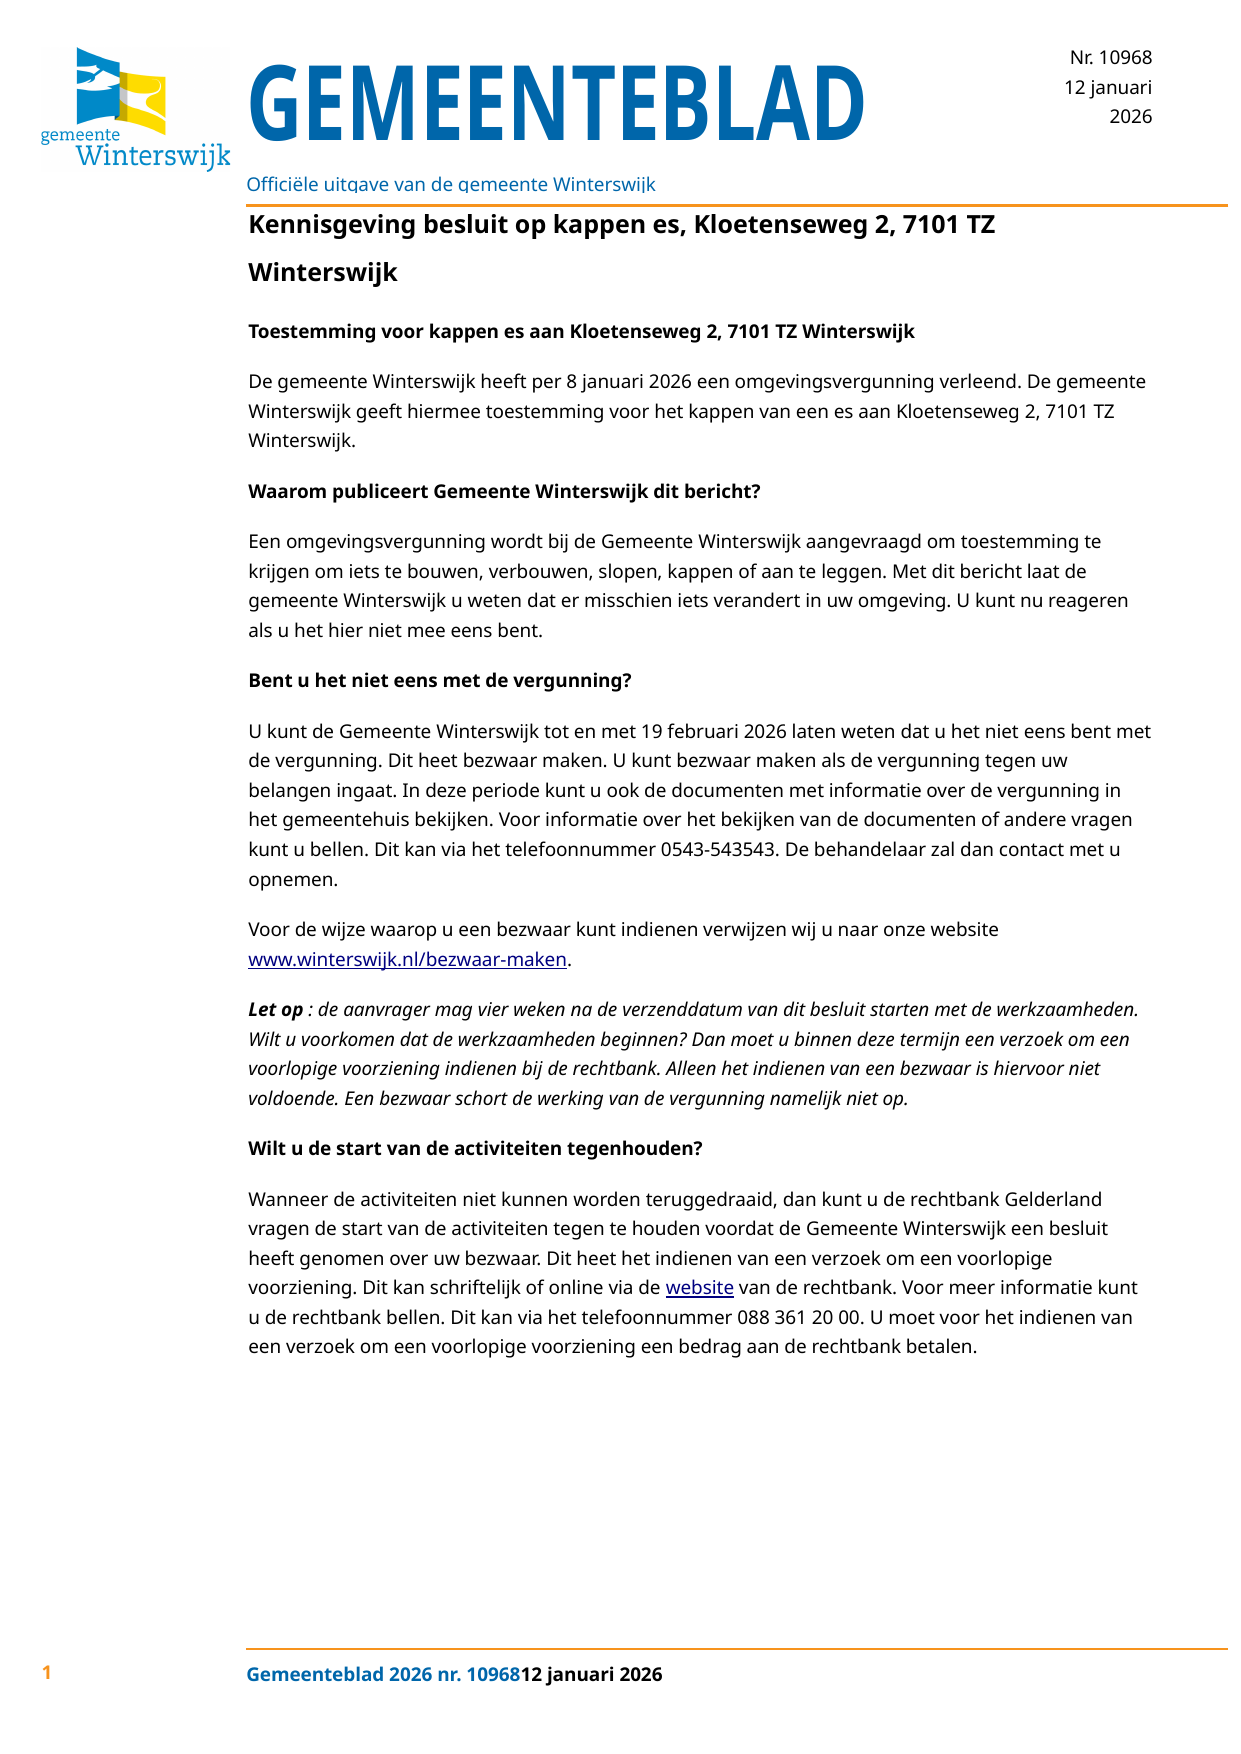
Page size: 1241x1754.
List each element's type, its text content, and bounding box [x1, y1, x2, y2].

text Bent u het niet eens met de vergunning? [248, 667, 1152, 693]
text Wilt u de start van de activiteiten tegenhouden? [248, 1135, 1152, 1161]
text Kennisgeving besluit op kappen es, Kloetenseweg 2, 7101 TZ Winterswijk [248, 207, 1152, 288]
text Toestemming voor kappen es aan Kloetenseweg 2, 7101 TZ Winterswijk [248, 318, 1152, 344]
text Waarom publiceert Gemeente Winterswijk dit bericht? [248, 478, 1152, 504]
picture [41, 47, 231, 172]
text U kunt de Gemeente Winterswijk tot en met 19 februari 2026 laten weten dat u het niet eens bent met de vergunning. Dit heet bezwaar maken. U kunt bezwaar maken als de vergunning tegen uw belangen ingaat. In deze periode kunt u ook de documenten met informatie over de vergunning in het gemeentehuis bekijken. Voor informatie over het bekijken van de documenten of andere vragen kunt u bellen. Dit kan via het telefoonnummer 0543-543543. De behandelaar zal dan contact met u opnemen. [248, 718, 1152, 892]
text Voor de wijze waarop u een bezwaar kunt indienen verwijzen wij u naar onze website www.winterswijk.nl/bezwaar-maken. [248, 916, 1152, 972]
picture [225, 153, 231, 162]
text Let op : de aanvrager mag vier weken na de verzenddatum van dit besluit starten met de werkzaamheden. Wilt u voorkomen dat de werkzaamheden beginnen? Dan moet u binnen deze termijn een verzoek om een voorlopige voorziening indienen bij de rechtbank. Alleen het indienen van een bezwaar is hiervoor niet voldoende. Een bezwaar schort de werking van de vergunning namelijk niet op. [248, 996, 1152, 1111]
text Wanneer de activiteiten niet kunnen worden teruggedraaid, dan kunt u de rechtbank Gelderland vragen de start van de activiteiten tegen te houden voordat de Gemeente Winterswijk een besluit heeft genomen over uw bezwaar. Dit heet het indienen van een verzoek om een voorlopige voorziening. Dit kan schriftelijk of online via de website van de rechtbank. Voor meer informatie kunt u de rechtbank bellen. Dit kan via het telefoonnummer 088 361 20 00. U moet voor het indienen van een verzoek om een voorlopige voorziening een bedrag aan de rechtbank betalen. [248, 1186, 1152, 1359]
text Een omgevingsvergunning wordt bij de Gemeente Winterswijk aangevraagd om toestemming te krijgen om iets te bouwen, verbouwen, slopen, kappen of aan te leggen. Met dit bericht laat de gemeente Winterswijk u weten dat er misschien iets verandert in uw omgeving. U kunt nu reageren als u het hier niet mee eens bent. [248, 528, 1152, 643]
text De gemeente Winterswijk heeft per 8 januari 2026 een omgevingsvergunning verleend. De gemeente Winterswijk geeft hiermee toestemming voor het kappen van een es aan Kloetenseweg 2, 7101 TZ Winterswijk. [248, 368, 1152, 453]
